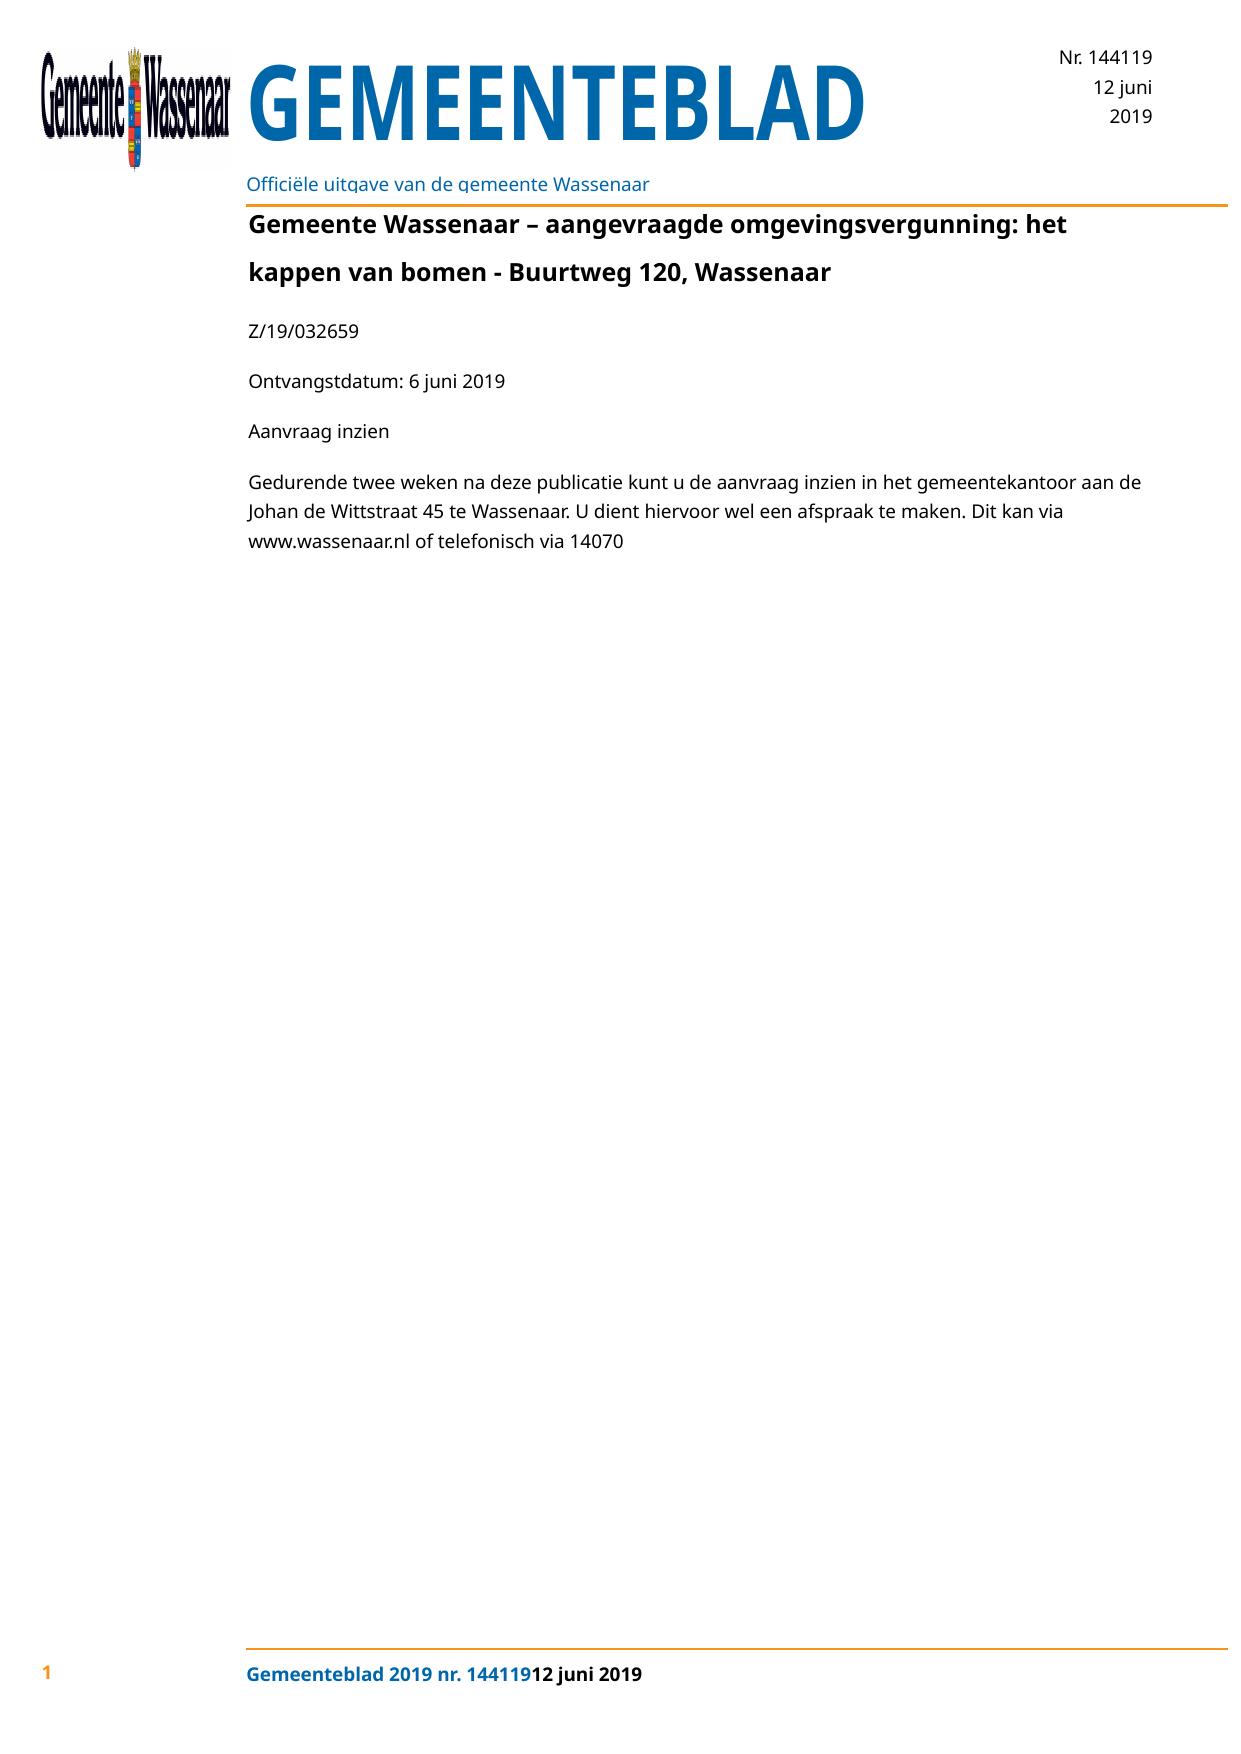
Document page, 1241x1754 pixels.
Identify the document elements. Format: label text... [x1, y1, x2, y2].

picture [41, 47, 231, 172]
text Z/19/032659 [248, 318, 1152, 344]
text Gedurende twee weken na deze publicatie kunt u de aanvraag inzien in het gemeentekantoor aan de Johan de Wittstraat 45 te Wassenaar. U dient hiervoor wel een afspraak te maken. Dit kan via www.wassenaar.nl of telefonisch via 14070 [248, 469, 1152, 554]
text Gemeente Wassenaar – aangevraagde omgevingsvergunning: het kappen van bomen - Buurtweg 120, Wassenaar [248, 207, 1152, 288]
text Ontvangstdatum: 6 juni 2019 [248, 368, 1152, 394]
text Aanvraag inzien [248, 419, 1152, 444]
